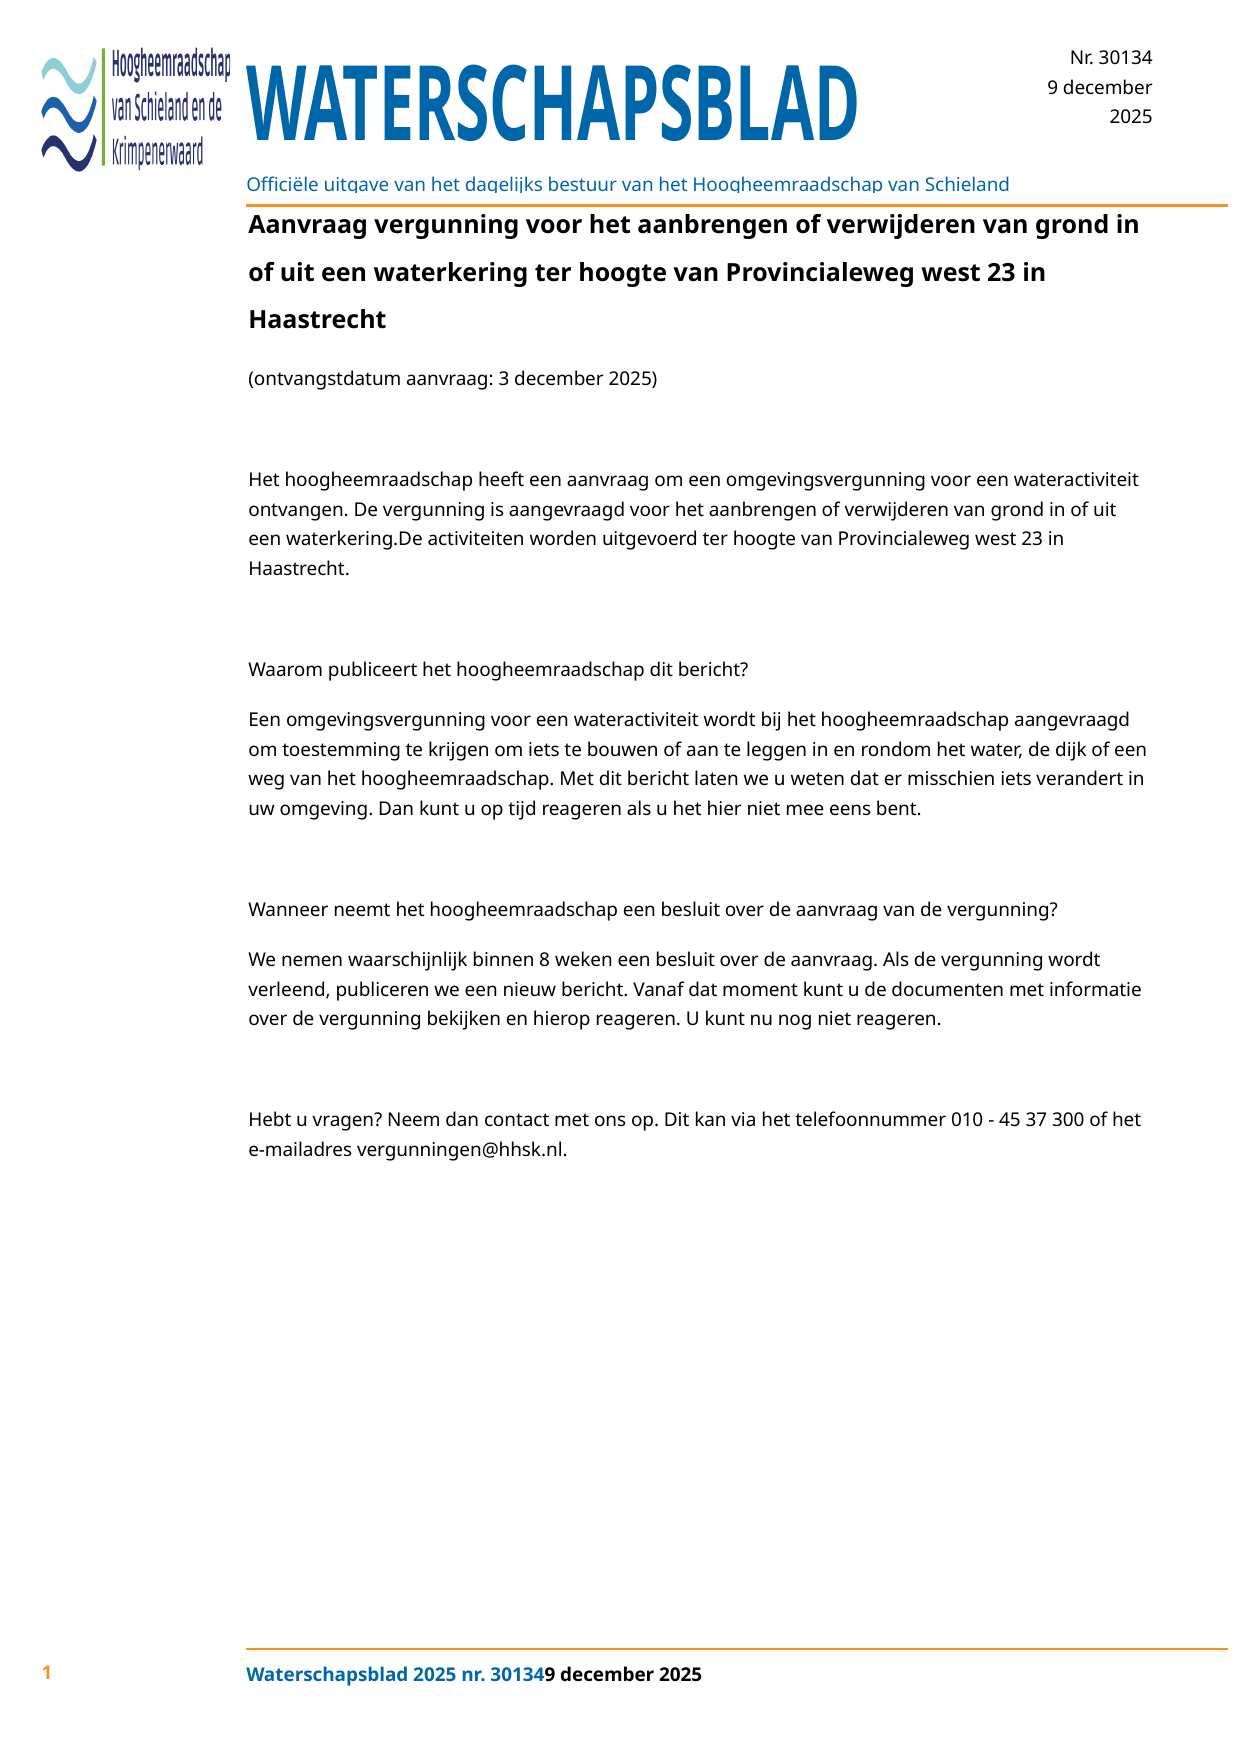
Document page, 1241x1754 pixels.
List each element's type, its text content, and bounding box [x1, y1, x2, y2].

text We nemen waarschijnlijk binnen 8 weken een besluit over de aanvraag. Als de vergunning wordt verleend, publiceren we een nieuw bericht. Vanaf dat moment kunt u de documenten met informatie over de vergunning bekijken en hierop reageren. U kunt nu nog niet reageren. [248, 946, 1152, 1031]
text (ontvangstdatum aanvraag: 3 december 2025) [248, 366, 1152, 391]
text Het hoogheemraadschap heeft een aanvraag om een omgevingsvergunning voor een wateractiviteit ontvangen. De vergunning is aangevraagd voor het aanbrengen of verwijderen van grond in of uit een waterkering.De activiteiten worden uitgevoerd ter hoogte van Provincialeweg west 23 in Haastrecht. [248, 466, 1152, 581]
text Hebt u vragen? Neem dan contact met ons op. Dit kan via het telefoonnummer 010 - 45 37 300 of het e-mailadres vergunningen@hhsk.nl. [248, 1106, 1152, 1162]
picture [41, 47, 231, 172]
text Een omgevingsvergunning voor een wateractiviteit wordt bij het hoogheemraadschap aangevraagd om toestemming te krijgen om iets te bouwen of aan te leggen in en rondom het water, de dijk of een weg van het hoogheemraadschap. Met dit bericht laten we u weten dat er misschien iets verandert in uw omgeving. Dan kunt u op tijd reageren als u het hier niet mee eens bent. [248, 706, 1152, 821]
text Wanneer neemt het hoogheemraadschap een besluit over de aanvraag van de vergunning? [248, 896, 1152, 922]
text Aanvraag vergunning voor het aanbrengen of verwijderen van grond in of uit een waterkering ter hoogte van Provincialeweg west 23 in Haastrecht [248, 207, 1152, 336]
text Waarom publiceert het hoogheemraadschap dit bericht? [248, 656, 1152, 682]
